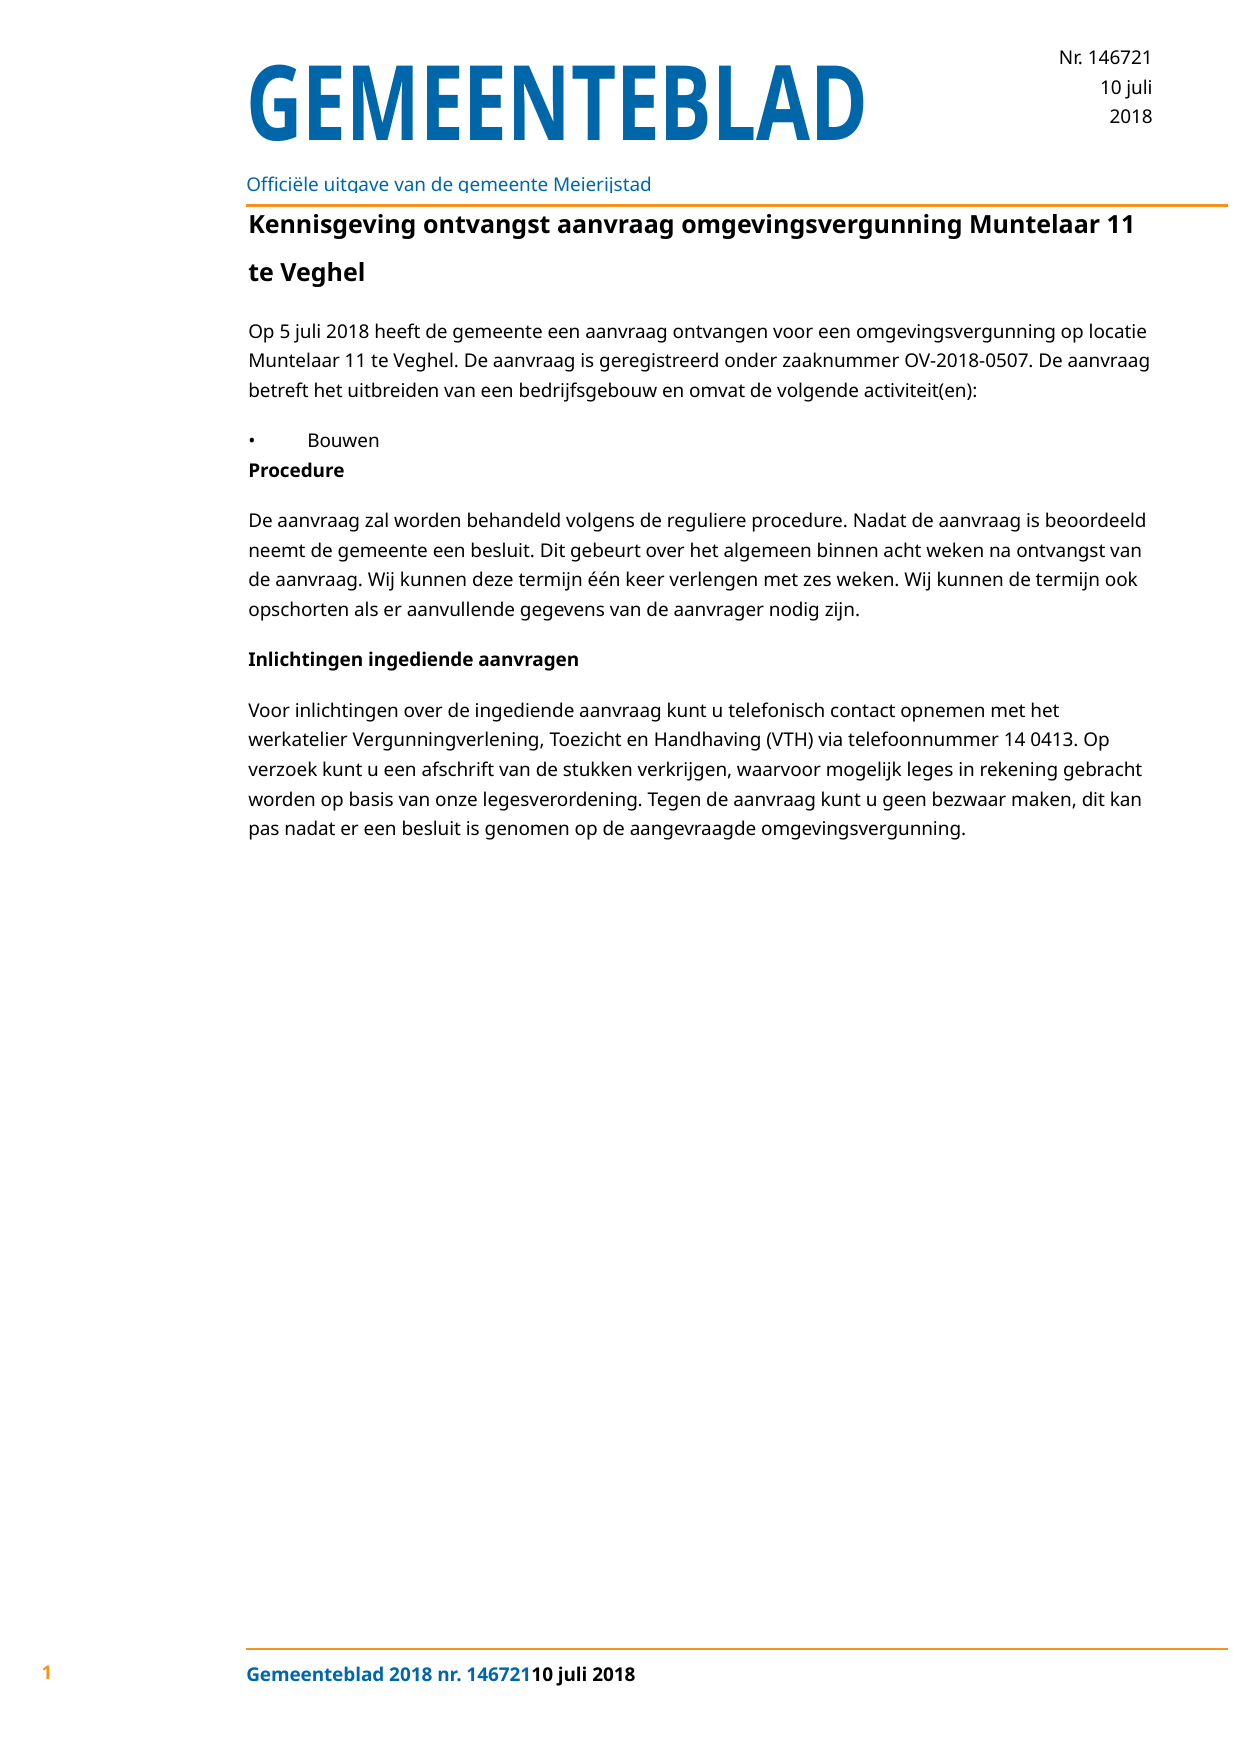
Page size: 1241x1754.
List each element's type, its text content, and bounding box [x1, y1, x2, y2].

text Voor inlichtingen over de ingediende aanvraag kunt u telefonisch contact opnemen met het werkatelier Vergunningverlening, Toezicht en Handhaving (VTH) via telefoonnummer 14 0413. Op verzoek kunt u een afschrift van de stukken verkrijgen, waarvoor mogelijk leges in rekening gebracht worden op basis van onze legesverordening. Tegen de aanvraag kunt u geen bezwaar maken, dit kan pas nadat er een besluit is genomen op de aangevraagde omgevingsvergunning. [248, 697, 1152, 841]
text Op 5 juli 2018 heeft de gemeente een aanvraag ontvangen voor een omgevingsvergunning op locatie Muntelaar 11 te Veghel. De aanvraag is geregistreerd onder zaaknummer OV-2018-0507. De aanvraag betreft het uitbreiden van een bedrijfsgebouw en omvat de volgende activiteit(en): [248, 318, 1152, 403]
text Procedure [248, 457, 1152, 483]
list Bouwen [248, 427, 1152, 453]
text De aanvraag zal worden behandeld volgens de reguliere procedure. Nadat de aanvraag is beoordeeld neemt de gemeente een besluit. Dit gebeurt over het algemeen binnen acht weken na ontvangst van de aanvraag. Wij kunnen deze termijn één keer verlengen met zes weken. Wij kunnen de termijn ook opschorten als er aanvullende gegevens van de aanvrager nodig zijn. [248, 507, 1152, 622]
picture [41, 47, 231, 172]
text Kennisgeving ontvangst aanvraag omgevingsvergunning Muntelaar 11 te Veghel [248, 207, 1152, 288]
text Inlichtingen ingediende aanvragen [248, 647, 1152, 672]
